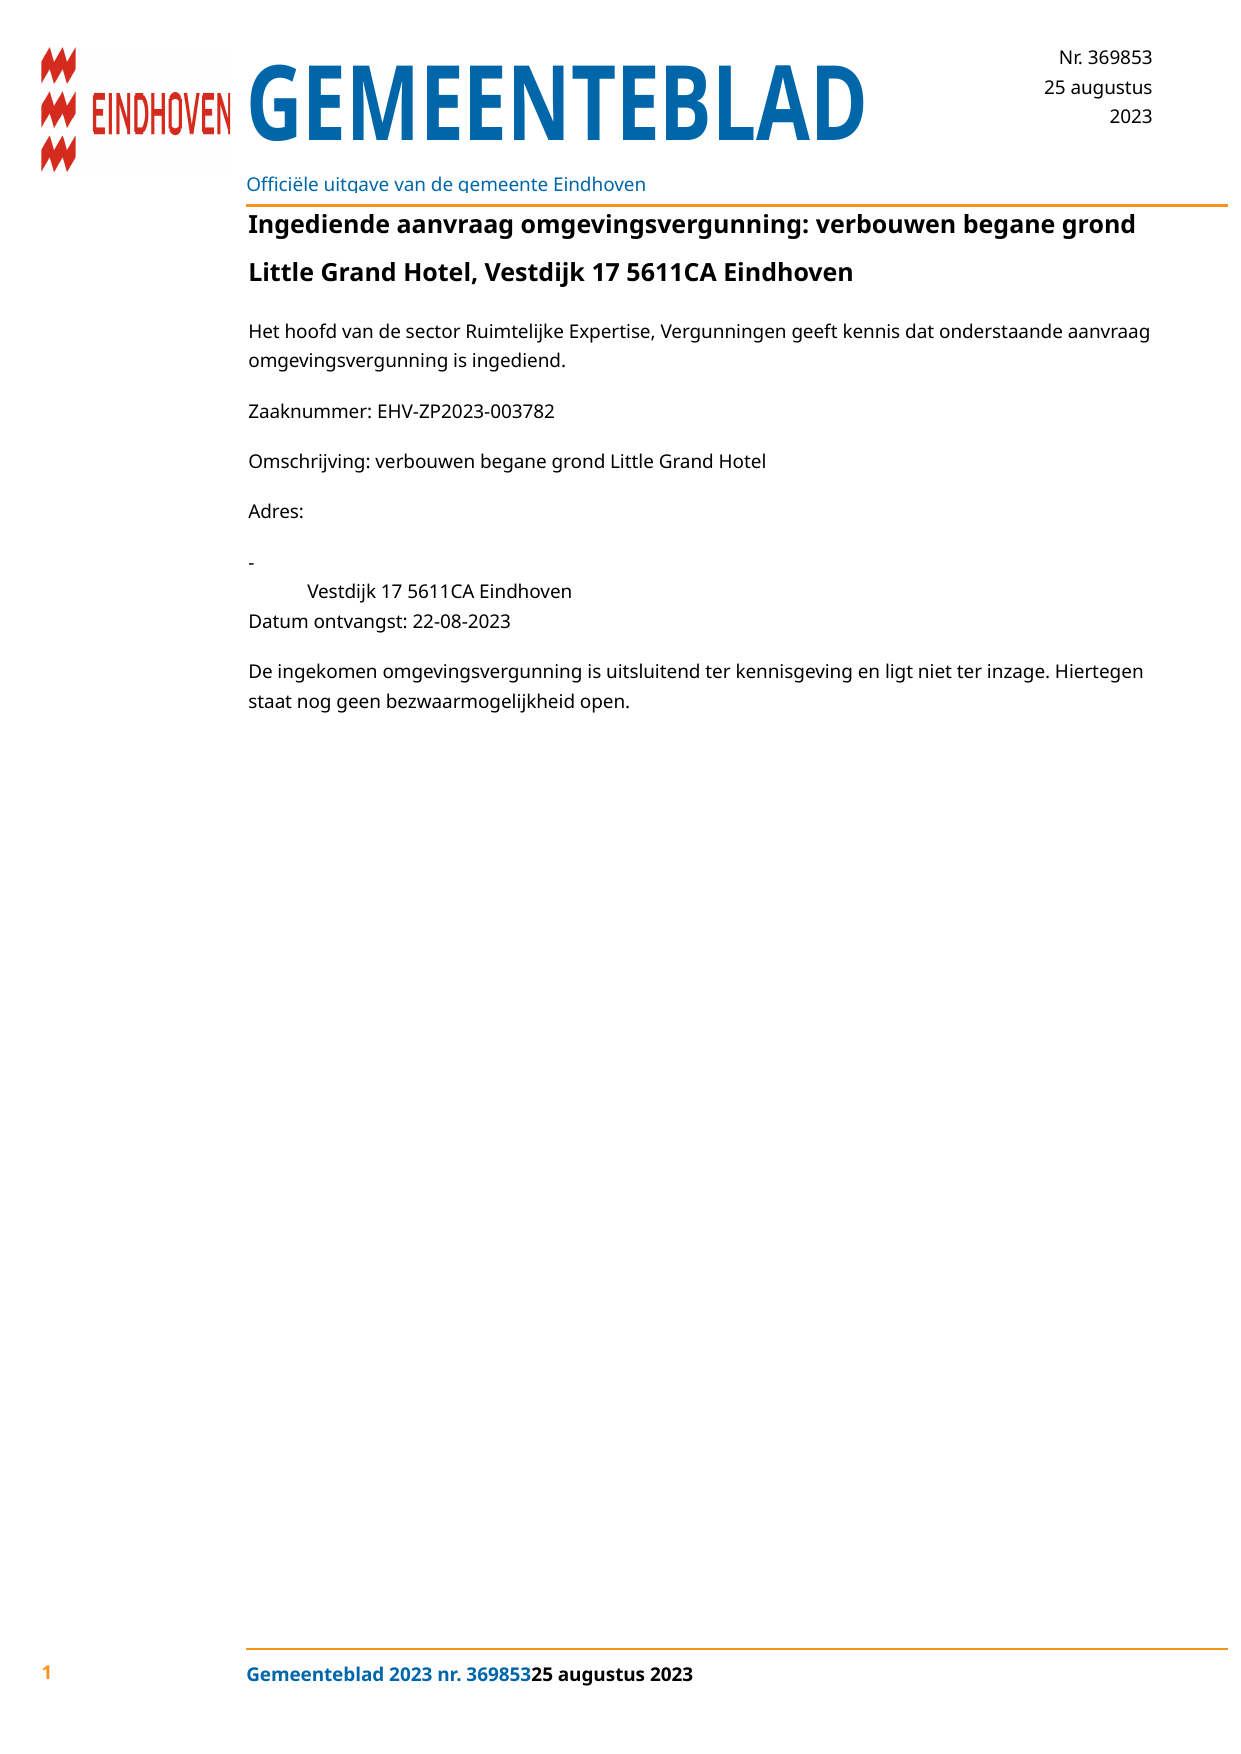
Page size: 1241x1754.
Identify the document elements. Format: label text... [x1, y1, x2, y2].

text Datum ontvangst: 22-08-2023 [248, 608, 1152, 634]
text Het hoofd van de sector Ruimtelijke Expertise, Vergunningen geeft kennis dat onderstaande aanvraag omgevingsvergunning is ingediend. [248, 318, 1152, 373]
text Ingediende aanvraag omgevingsvergunning: verbouwen begane grond Little Grand Hotel, Vestdijk 17 5611CA Eindhoven [248, 207, 1152, 288]
text De ingekomen omgevingsvergunning is uitsluitend ter kennisgeving en ligt niet ter inzage. Hiertegen staat nog geen bezwaarmogelijkheid open. [248, 659, 1152, 714]
text Adres: [248, 499, 1152, 524]
list Vestdijk 17 5611CA Eindhoven [248, 579, 1152, 604]
text Omschrijving: verbouwen begane grond Little Grand Hotel [248, 448, 1152, 474]
text Zaaknummer: EHV-ZP2023-003782 [248, 398, 1152, 424]
picture [41, 47, 231, 172]
